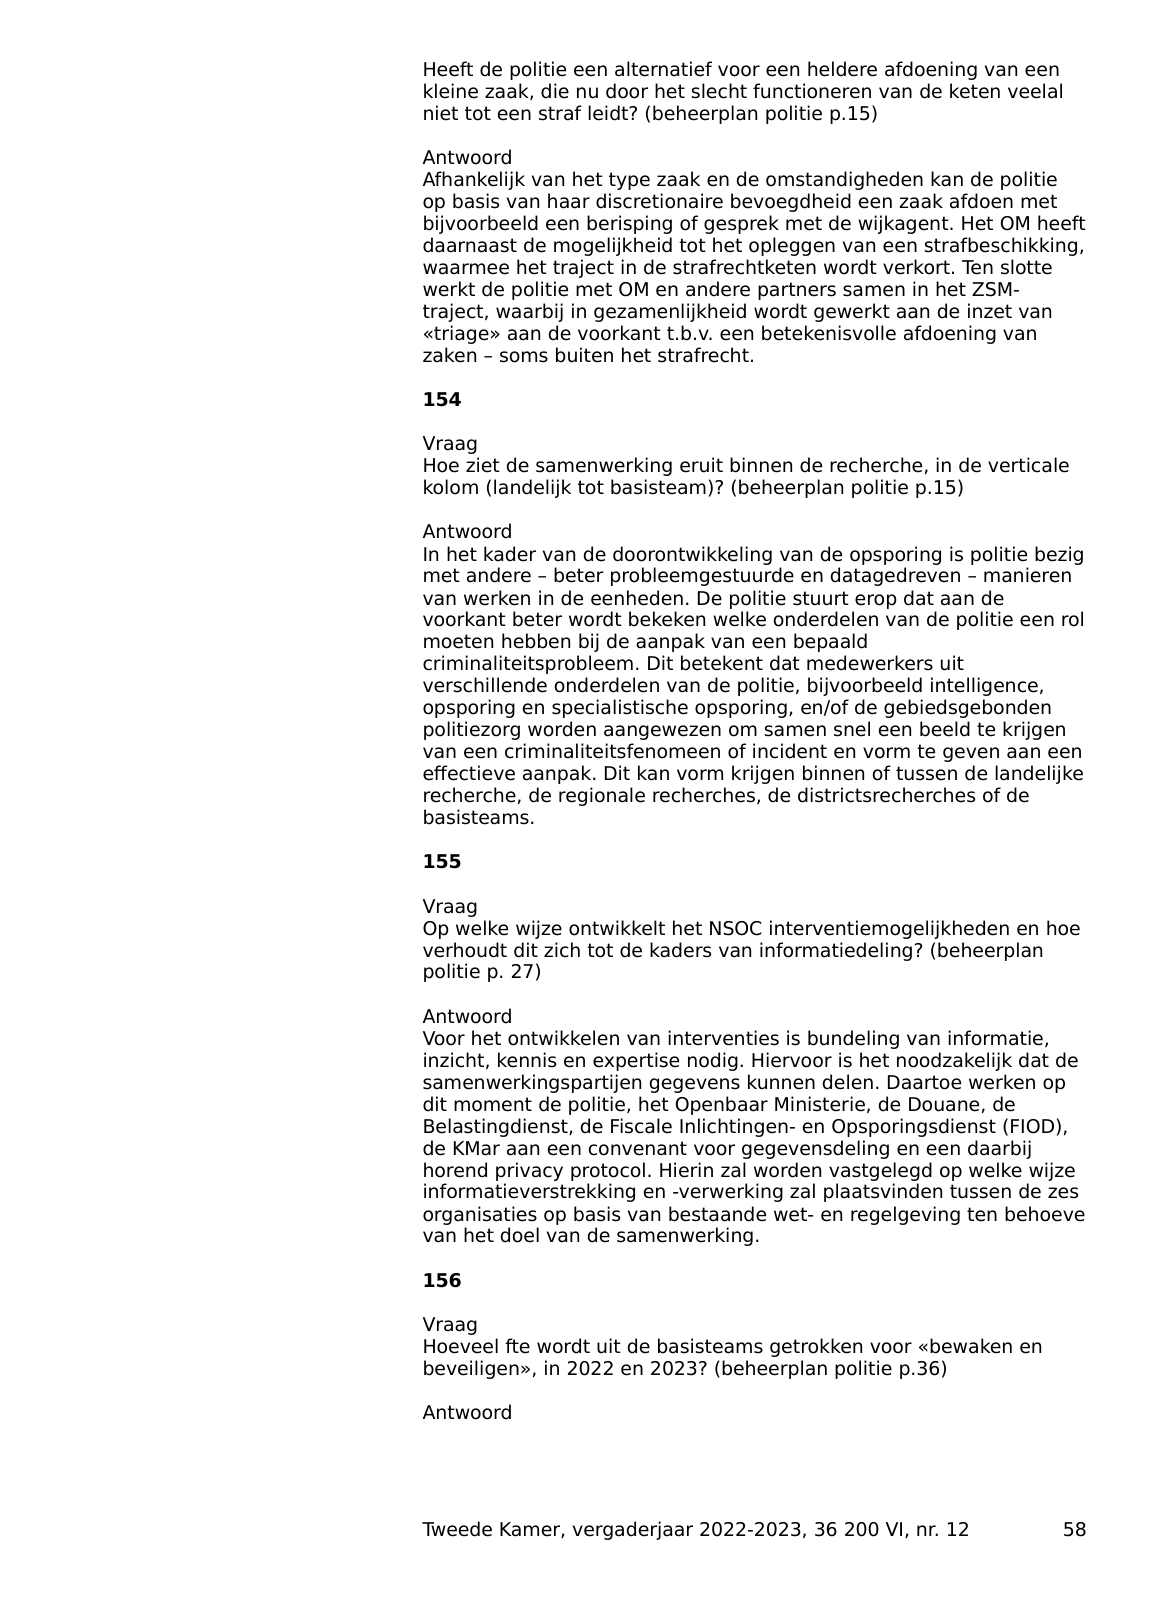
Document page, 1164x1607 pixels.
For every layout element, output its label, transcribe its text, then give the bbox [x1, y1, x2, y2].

text Antwoord [422, 521, 1087, 543]
subtitle 156 [422, 1269, 1087, 1292]
subtitle 155 [422, 851, 1087, 873]
text Op welke wijze ontwikkelt het NSOC interventiemogelijkheden en hoe verhoudt dit zich tot de kaders van informatiedeling? (beheerplan politie p. 27) [422, 917, 1087, 983]
text Afhankelijk van het type zaak en de omstandigheden kan de politie op basis van haar discretionaire bevoegdheid een zaak afdoen met bijvoorbeeld een berisping of gesprek met de wijkagent. Het OM heeft daarnaast de mogelijkheid tot het opleggen van een strafbeschikking, waarmee het traject in de strafrechtketen wordt verkort. Ten slotte werkt de politie met OM en andere partners samen in het ZSM-traject, waarbij in gezamenlijkheid wordt gewerkt aan de inzet van «triage» aan de voorkant t.b.v. een betekenisvolle afdoening van zaken – soms buiten het strafrecht. [422, 169, 1087, 367]
text In het kader van de doorontwikkeling van de opsporing is politie bezig met andere – beter probleemgestuurde en datagedreven – manieren van werken in de eenheden. De politie stuurt erop dat aan de voorkant beter wordt bekeken welke onderdelen van de politie een rol moeten hebben bij de aanpak van een bepaald criminaliteitsprobleem. Dit betekent dat medewerkers uit verschillende onderdelen van de politie, bijvoorbeeld intelligence, opsporing en specialistische opsporing, en/of de gebiedsgebonden politiezorg worden aangewezen om samen snel een beeld te krijgen van een criminaliteitsfenomeen of incident en vorm te geven aan een effectieve aanpak. Dit kan vorm krijgen binnen of tussen de landelijke recherche, de regionale recherches, de districtsrecherches of de basisteams. [422, 543, 1087, 829]
text Antwoord [422, 1402, 1087, 1424]
subtitle 154 [422, 389, 1087, 411]
text Hoe ziet de samenwerking eruit binnen de recherche, in de verticale kolom (landelijk tot basisteam)? (beheerplan politie p.15) [422, 455, 1087, 499]
text Hoeveel fte wordt uit de basisteams getrokken voor «bewaken en beveiligen», in 2022 en 2023? (beheerplan politie p.36) [422, 1336, 1087, 1380]
text Voor het ontwikkelen van interventies is bundeling van informatie, inzicht, kennis en expertise nodig. Hiervoor is het noodzakelijk dat de samenwerkingspartijen gegevens kunnen delen. Daartoe werken op dit moment de politie, het Openbaar Ministerie, de Douane, de Belastingdienst, de Fiscale Inlichtingen- en Opsporingsdienst (FIOD), de KMar aan een convenant voor gegevensdeling en een daarbij horend privacy protocol. Hierin zal worden vastgelegd op welke wijze informatieverstrekking en -verwerking zal plaatsvinden tussen de zes organisaties op basis van bestaande wet- en regelgeving ten behoeve van het doel van de samenwerking. [422, 1028, 1087, 1247]
text Vraag [422, 433, 1087, 455]
text Vraag [422, 896, 1087, 917]
text Vraag [422, 1314, 1087, 1336]
text Heeft de politie een alternatief voor een heldere afdoening van een kleine zaak, die nu door het slecht functioneren van de keten veelal niet tot een straf leidt? (beheerplan politie p.15) [422, 59, 1087, 125]
text Antwoord [422, 147, 1087, 169]
text Antwoord [422, 1006, 1087, 1028]
